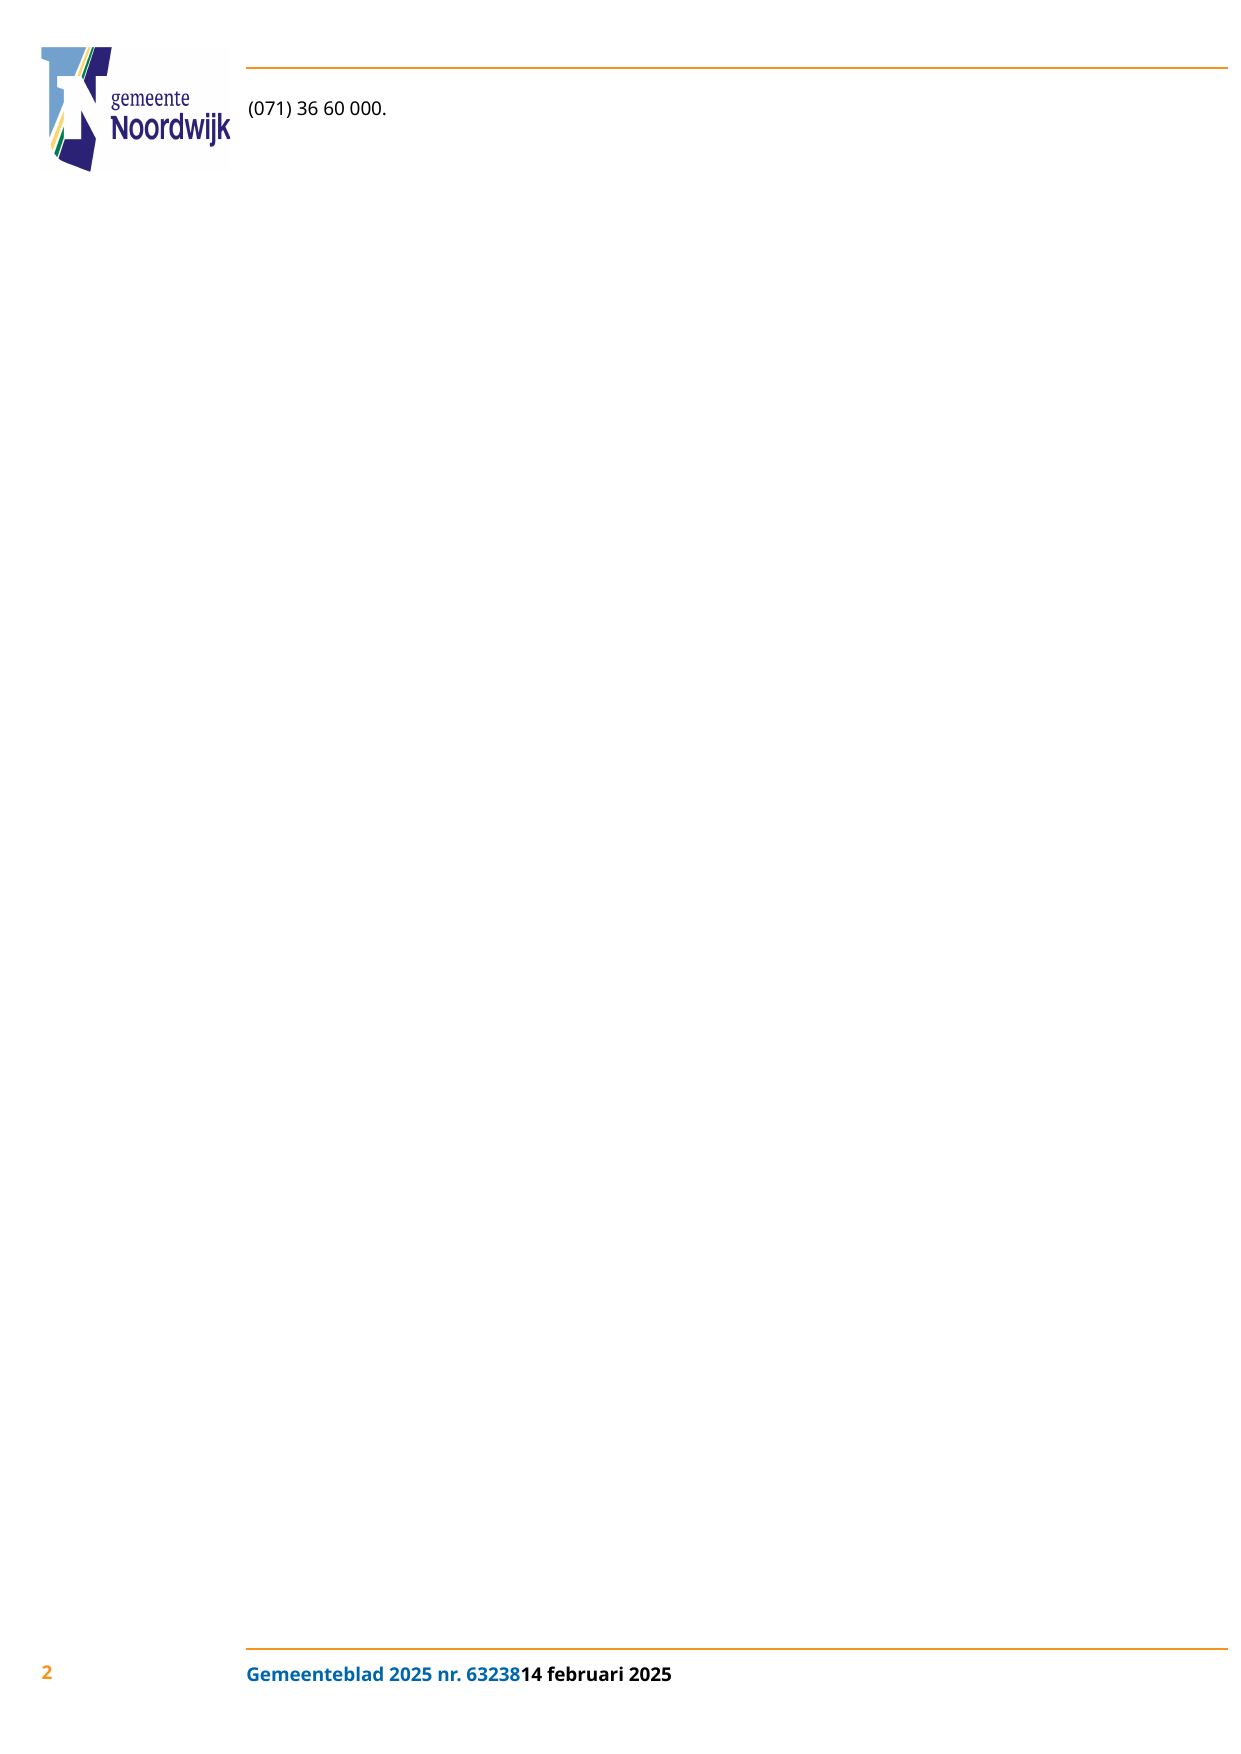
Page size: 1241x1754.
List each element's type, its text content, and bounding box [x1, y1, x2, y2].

picture [41, 47, 231, 172]
text (071) 36 60 000. [248, 95, 1152, 121]
